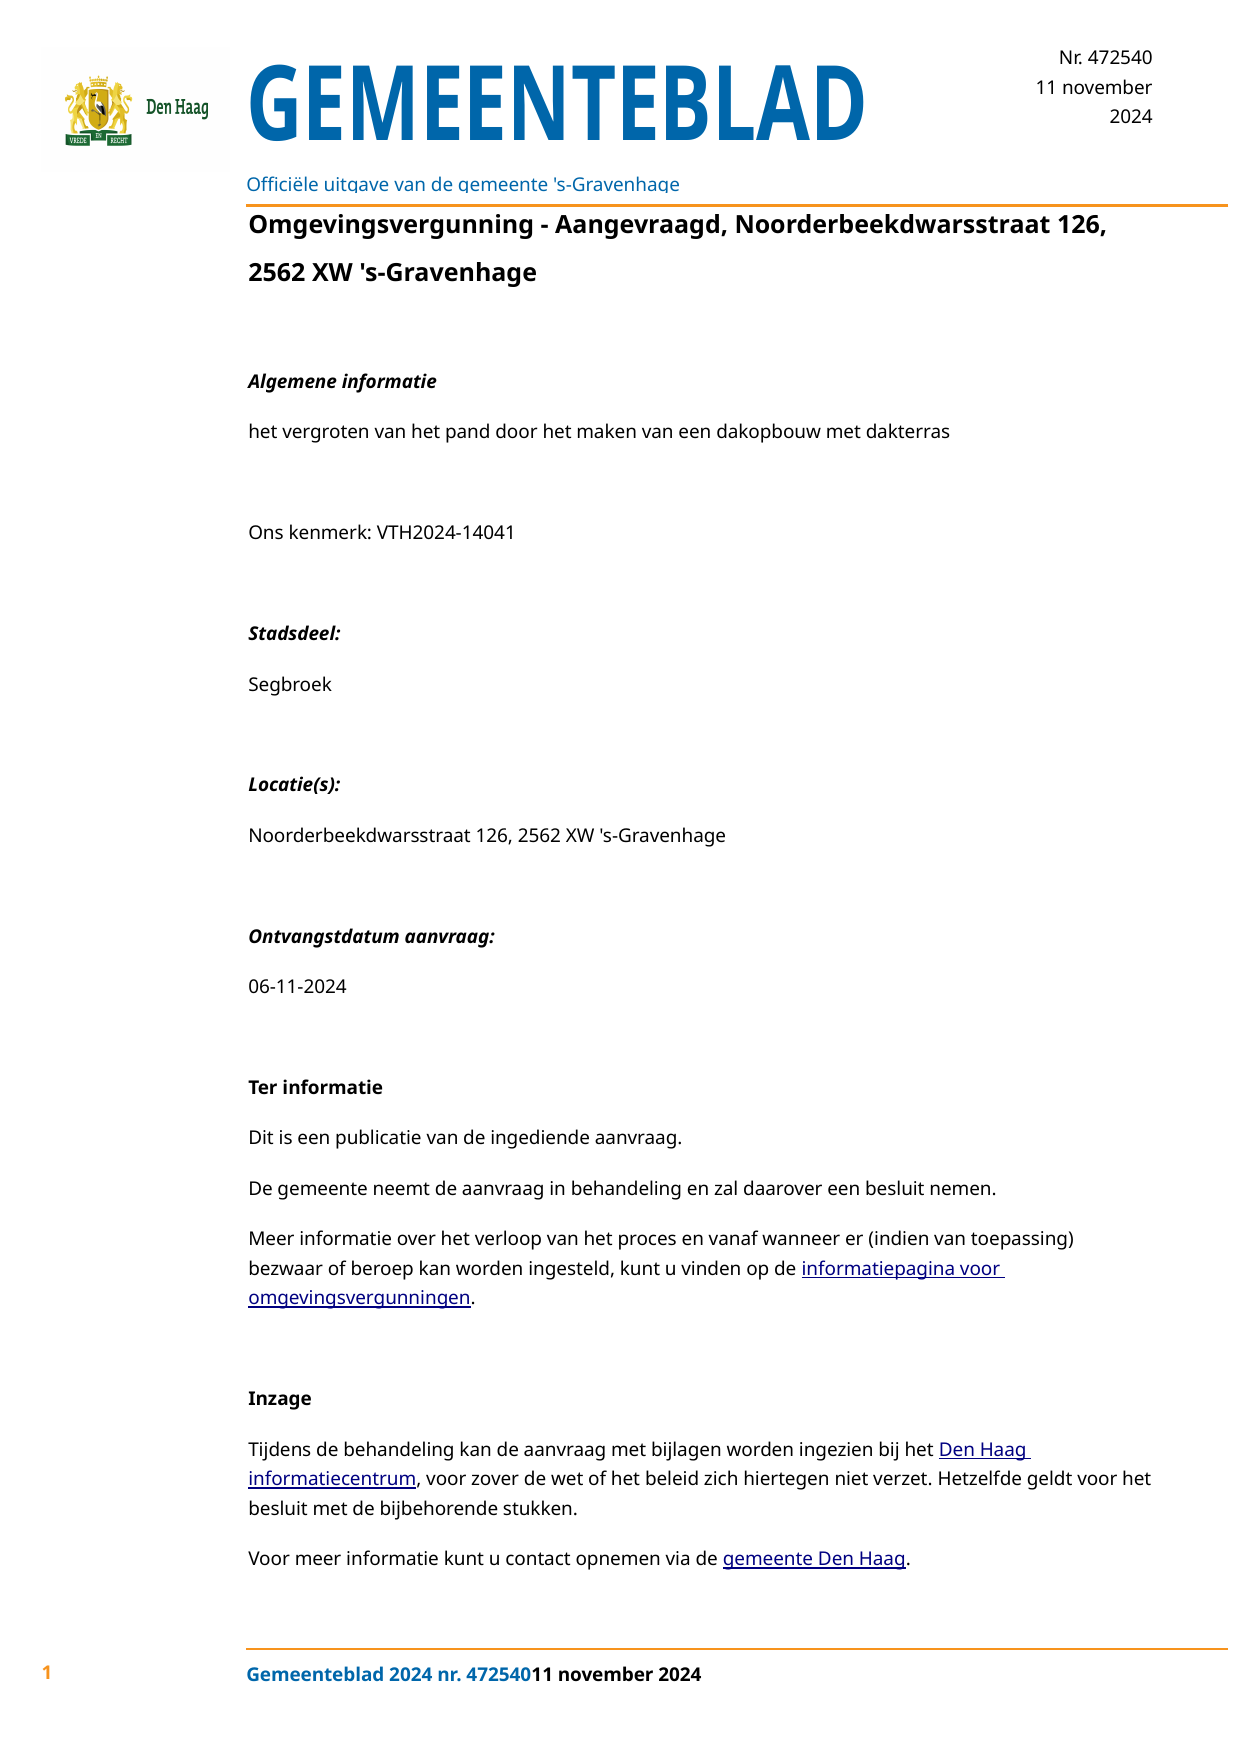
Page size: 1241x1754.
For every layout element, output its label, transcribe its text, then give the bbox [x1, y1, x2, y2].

text 06-11-2024 [248, 973, 1152, 999]
text Voor meer informatie kunt u contact opnemen via de gemeente Den Haag. [248, 1545, 1152, 1571]
text het vergroten van het pand door het maken van een dakopbouw met dakterras [248, 419, 1152, 444]
text Ter informatie [248, 1074, 1152, 1100]
text Stadsdeel: [248, 620, 1152, 646]
text Ons kenmerk: VTH2024-14041 [248, 519, 1152, 545]
text Tijdens de behandeling kan de aanvraag met bijlagen worden ingezien bij het Den Haag informatiecentrum, voor zover de wet of het beleid zich hiertegen niet verzet. Hetzelfde geldt voor het besluit met de bijbehorende stukken. [248, 1436, 1152, 1521]
text De gemeente neemt de aanvraag in behandeling en zal daarover een besluit nemen. [248, 1175, 1152, 1201]
text Noorderbeekdwarsstraat 126, 2562 XW 's-Gravenhage [248, 822, 1152, 848]
picture [41, 47, 231, 172]
text Omgevingsvergunning - Aangevraagd, Noorderbeekdwarsstraat 126, 2562 XW 's-Gravenhage [248, 207, 1152, 288]
text Inzage [248, 1385, 1152, 1411]
text Ontvangstdatum aanvraag: [248, 923, 1152, 949]
text Meer informatie over het verloop van het proces en vanaf wanneer er (indien van toepassing) bezwaar of beroep kan worden ingesteld, kunt u vinden op de informatiepagina voor omgevingsvergunningen. [248, 1225, 1152, 1310]
text Segbroek [248, 671, 1152, 697]
text Locatie(s): [248, 772, 1152, 797]
text Algemene informatie [248, 368, 1152, 394]
text Dit is een publicatie van de ingediende aanvraag. [248, 1124, 1152, 1150]
